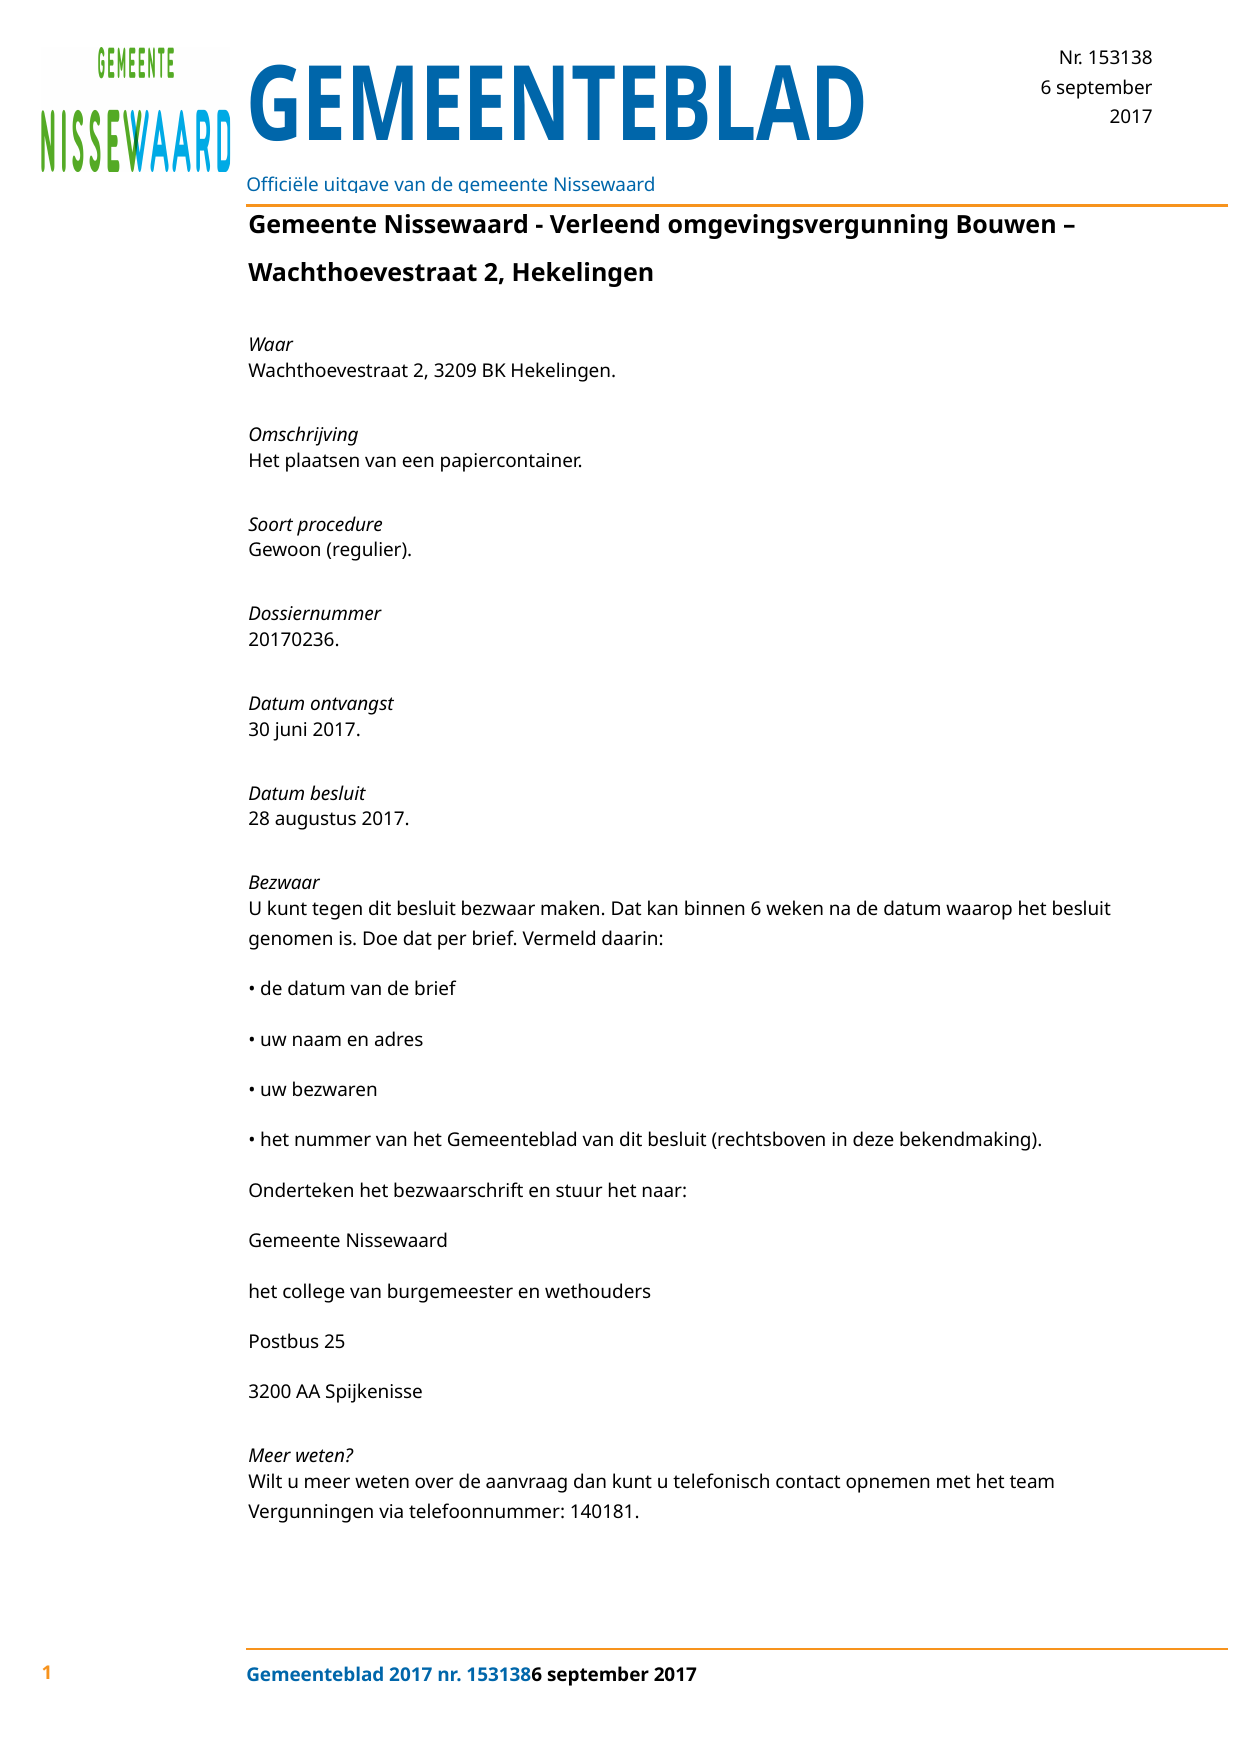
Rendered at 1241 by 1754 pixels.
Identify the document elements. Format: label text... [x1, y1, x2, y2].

text Waar [248, 331, 1152, 357]
picture [154, 157, 165, 172]
text Dossiernummer [248, 601, 1152, 626]
text • het nummer van het Gemeenteblad van dit besluit (rechtsboven in deze bekendmaking). [248, 1127, 1152, 1152]
text Gemeente Nissewaard - Verleend omgevingsvergunning Bouwen – Wachthoevestraat 2, Hekelingen [248, 207, 1152, 288]
text • uw bezwaren [248, 1076, 1152, 1102]
text Gewoon (regulier). [248, 537, 1152, 562]
text Wilt u meer weten over de aanvraag dan kunt u telefonisch contact opnemen met het team Vergunningen via telefoonnummer: 140181. [248, 1468, 1152, 1524]
picture [200, 151, 206, 172]
text Postbus 25 [248, 1328, 1152, 1354]
text Wachthoevestraat 2, 3209 BK Hekelingen. [248, 357, 1152, 383]
picture [41, 47, 231, 172]
text • de datum van de brief [248, 975, 1152, 1001]
text 30 juni 2017. [248, 716, 1152, 742]
text Meer weten? [248, 1443, 1152, 1468]
text Onderteken het bezwaarschrift en stuur het naar: [248, 1177, 1152, 1203]
text Gemeente Nissewaard [248, 1227, 1152, 1253]
text 20170236. [248, 626, 1152, 652]
text Bezwaar [248, 869, 1152, 895]
text Datum besluit [248, 780, 1152, 806]
text 28 augustus 2017. [248, 806, 1152, 831]
text Soort procedure [248, 511, 1152, 537]
text Het plaatsen van een papiercontainer. [248, 447, 1152, 473]
picture [222, 122, 227, 160]
picture [201, 122, 206, 138]
text Omschrijving [248, 421, 1152, 447]
picture [176, 157, 187, 172]
text • uw naam en adres [248, 1026, 1152, 1051]
text U kunt tegen dit besluit bezwaar maken. Dat kan binnen 6 weken na de datum waarop het besluit genomen is. Doe dat per brief. Vermeld daarin: [248, 895, 1152, 951]
text het college van burgemeester en wethouders [248, 1278, 1152, 1303]
text 3200 AA Spijkenisse [248, 1379, 1152, 1404]
text Datum ontvangst [248, 690, 1152, 716]
